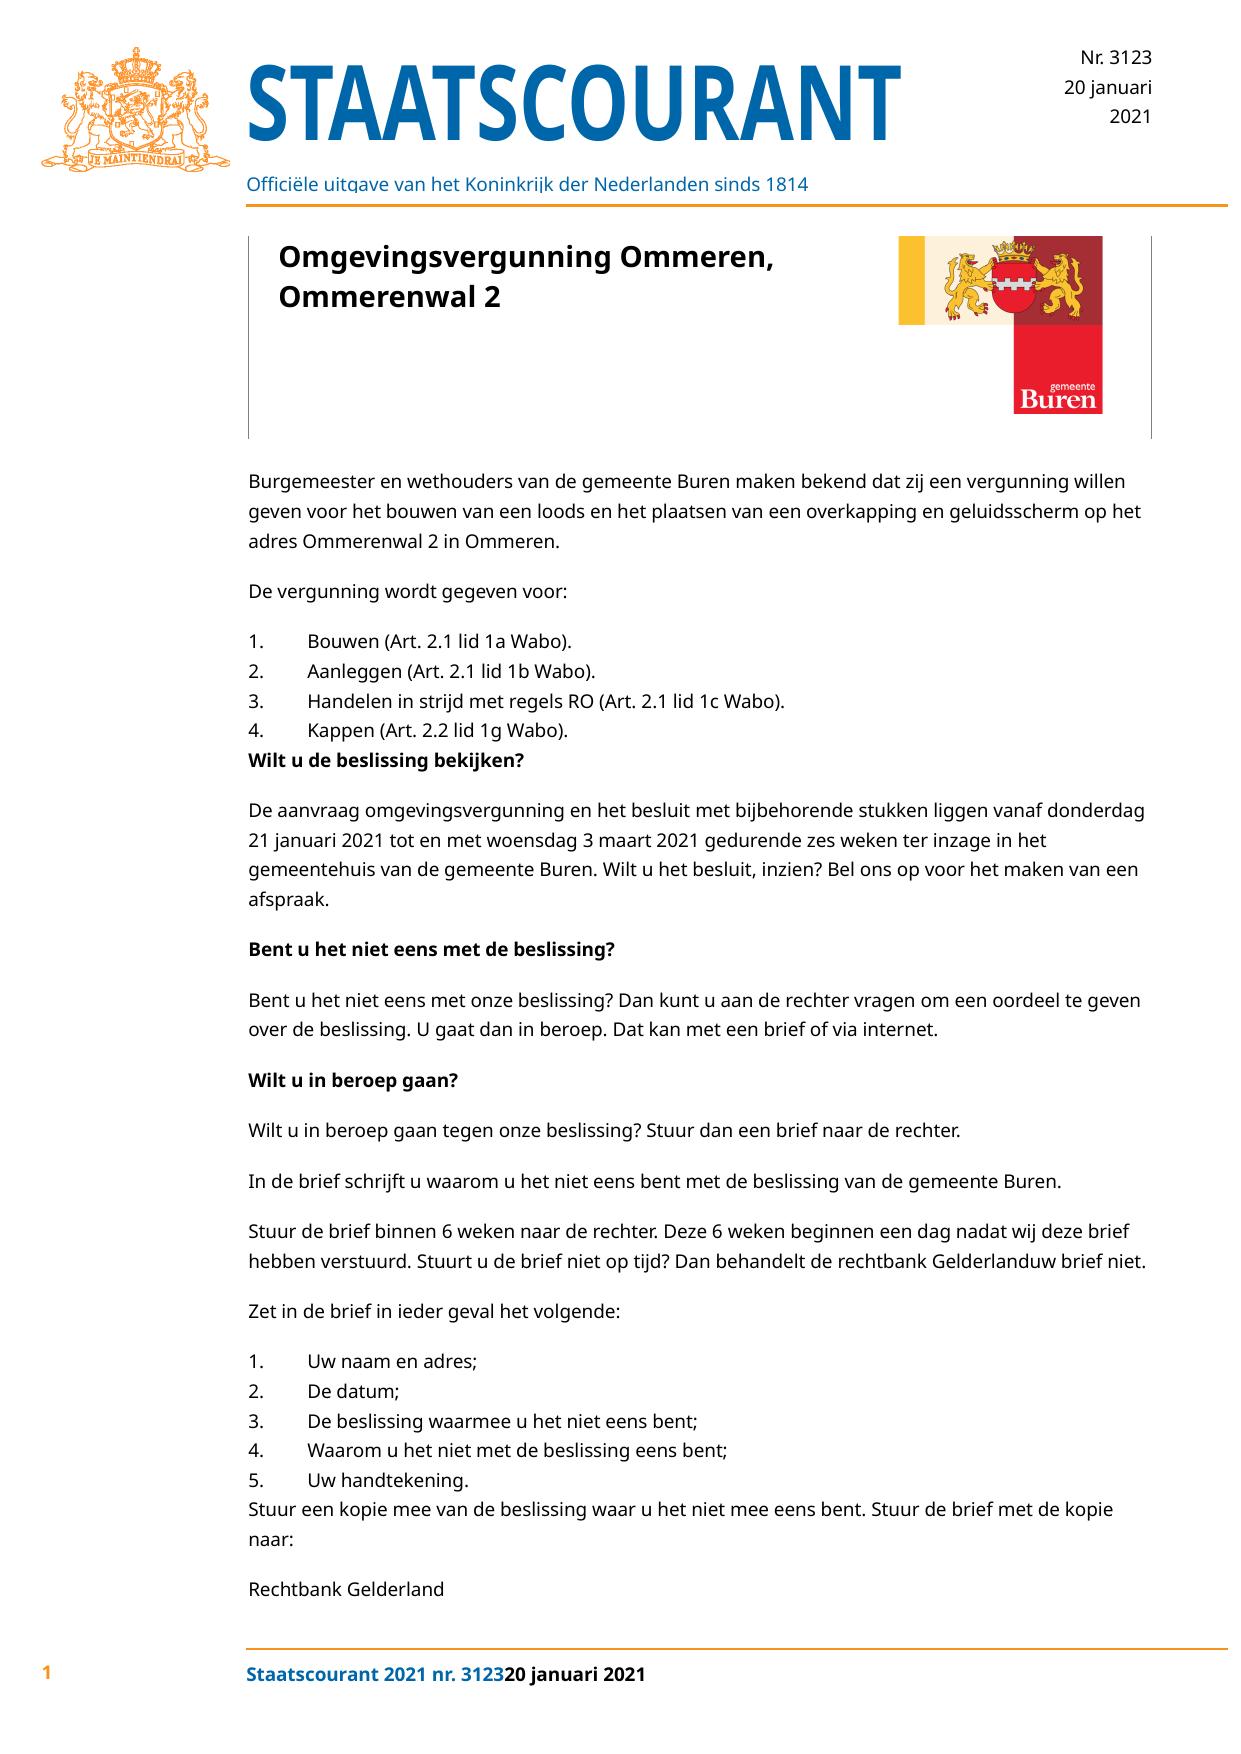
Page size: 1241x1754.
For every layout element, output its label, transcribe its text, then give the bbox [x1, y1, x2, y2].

text Burgemeester en wethouders van de gemeente Buren maken bekend dat zij een vergunning willen geven voor het bouwen van een loods en het plaatsen van een overkapping en geluidsscherm op het adres Ommerenwal 2 in Ommeren. [248, 469, 1152, 553]
text De vergunning wordt gegeven voor: [248, 578, 1152, 604]
list De beslissing waarmee u het niet eens bent; [248, 1408, 1152, 1433]
text Wilt u in beroep gaan tegen onze beslissing? Stuur dan een brief naar de rechter. [248, 1117, 1152, 1143]
list Kappen (Art. 2.2 lid 1g Wabo). [248, 717, 1152, 743]
list Bouwen (Art. 2.1 lid 1a Wabo). [248, 629, 1152, 654]
list Waarom u het niet met de beslissing eens bent; [248, 1437, 1152, 1463]
list Handelen in strijd met regels RO (Art. 2.1 lid 1c Wabo). [248, 688, 1152, 713]
text Bent u het niet eens met de beslissing? [248, 937, 1152, 962]
list Uw naam en adres; [248, 1349, 1152, 1374]
text Stuur de brief binnen 6 weken naar de rechter. Deze 6 weken beginnen een dag nadat wij deze brief hebben verstuurd. Stuurt u de brief niet op tijd? Dan behandelt de rechtbank Gelderlanduw brief niet. [248, 1218, 1152, 1273]
text Rechtbank Gelderland [248, 1577, 1152, 1602]
text In de brief schrijft u waarom u het niet eens bent met de beslissing van de gemeente Buren. [248, 1168, 1152, 1193]
table_header [850, 414, 1151, 439]
text De aanvraag omgevingsvergunning en het besluit met bijbehorende stukken liggen vanaf donderdag 21 januari 2021 tot en met woensdag 3 maart 2021 gedurende zes weken ter inzage in het gemeentehuis van de gemeente Buren. Wilt u het besluit, inzien? Bel ons op voor het maken van een afspraak. [248, 797, 1152, 912]
table_header Omgevingsvergunning Ommeren, Ommerenwal 2 [249, 236, 850, 439]
text Zet in de brief in ieder geval het volgende: [248, 1298, 1152, 1324]
list Uw handtekening. [248, 1467, 1152, 1493]
text Wilt u de beslissing bekijken? [248, 747, 1152, 773]
picture [41, 47, 231, 172]
table_header [850, 236, 898, 413]
table_header [1103, 236, 1151, 413]
text Wilt u in beroep gaan? [248, 1067, 1152, 1093]
text Bent u het niet eens met onze beslissing? Dan kunt u aan de rechter vragen om een oordeel te geven over de beslissing. U gaat dan in beroep. Dat kan met een brief of via internet. [248, 987, 1152, 1042]
list De datum; [248, 1378, 1152, 1404]
list Aanleggen (Art. 2.1 lid 1b Wabo). [248, 658, 1152, 684]
text Stuur een kopie mee van de beslissing waar u het niet mee eens bent. Stuur de brief met de kopie naar: [248, 1497, 1152, 1552]
picture [898, 236, 1103, 414]
